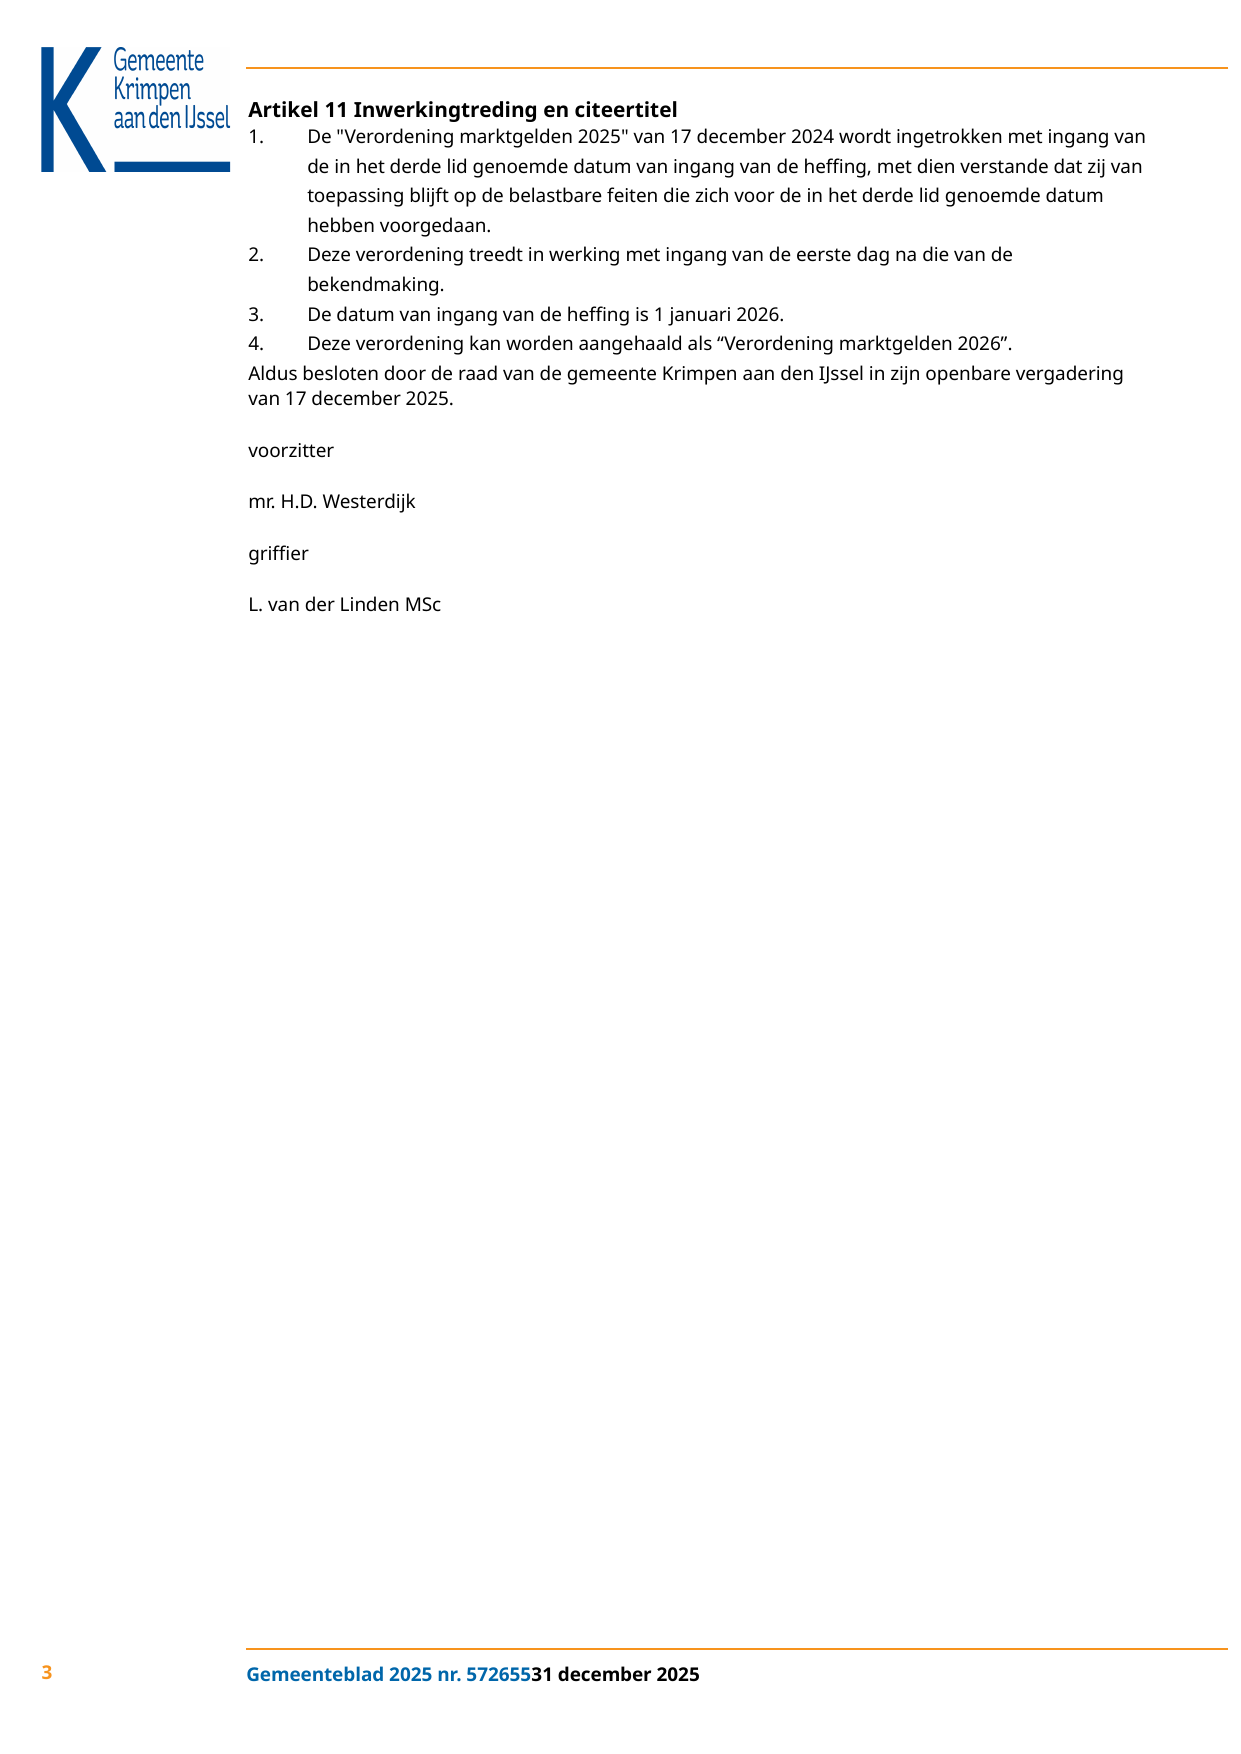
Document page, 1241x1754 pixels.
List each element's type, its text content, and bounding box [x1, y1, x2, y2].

text Artikel 11 Inwerkingtreding en citeertitel [248, 95, 1152, 123]
list Deze verordening treedt in werking met ingang van de eerste dag na die van de bekendmaking. [248, 242, 1152, 297]
picture [41, 47, 231, 172]
text griffier [248, 540, 1152, 566]
list De "Verordening marktgelden 2025" van 17 december 2024 wordt ingetrokken met ingang van de in het derde lid genoemde datum van ingang van de heffing, met dien verstande dat zij van toepassing blijft op de belastbare feiten die zich voor de in het derde lid genoemde datum hebben voorgedaan. [248, 123, 1152, 238]
text L. van der Linden MSc [248, 591, 1152, 617]
text Aldus besloten door de raad van de gemeente Krimpen aan den IJssel in zijn openbare vergadering van 17 december 2025. [248, 360, 1152, 411]
text voorzitter [248, 437, 1152, 463]
text mr. H.D. Westerdijk [248, 488, 1152, 514]
list De datum van ingang van de heffing is 1 januari 2026. [248, 301, 1152, 326]
list Deze verordening kan worden aangehaald als “Verordening marktgelden 2026”. [248, 330, 1152, 356]
